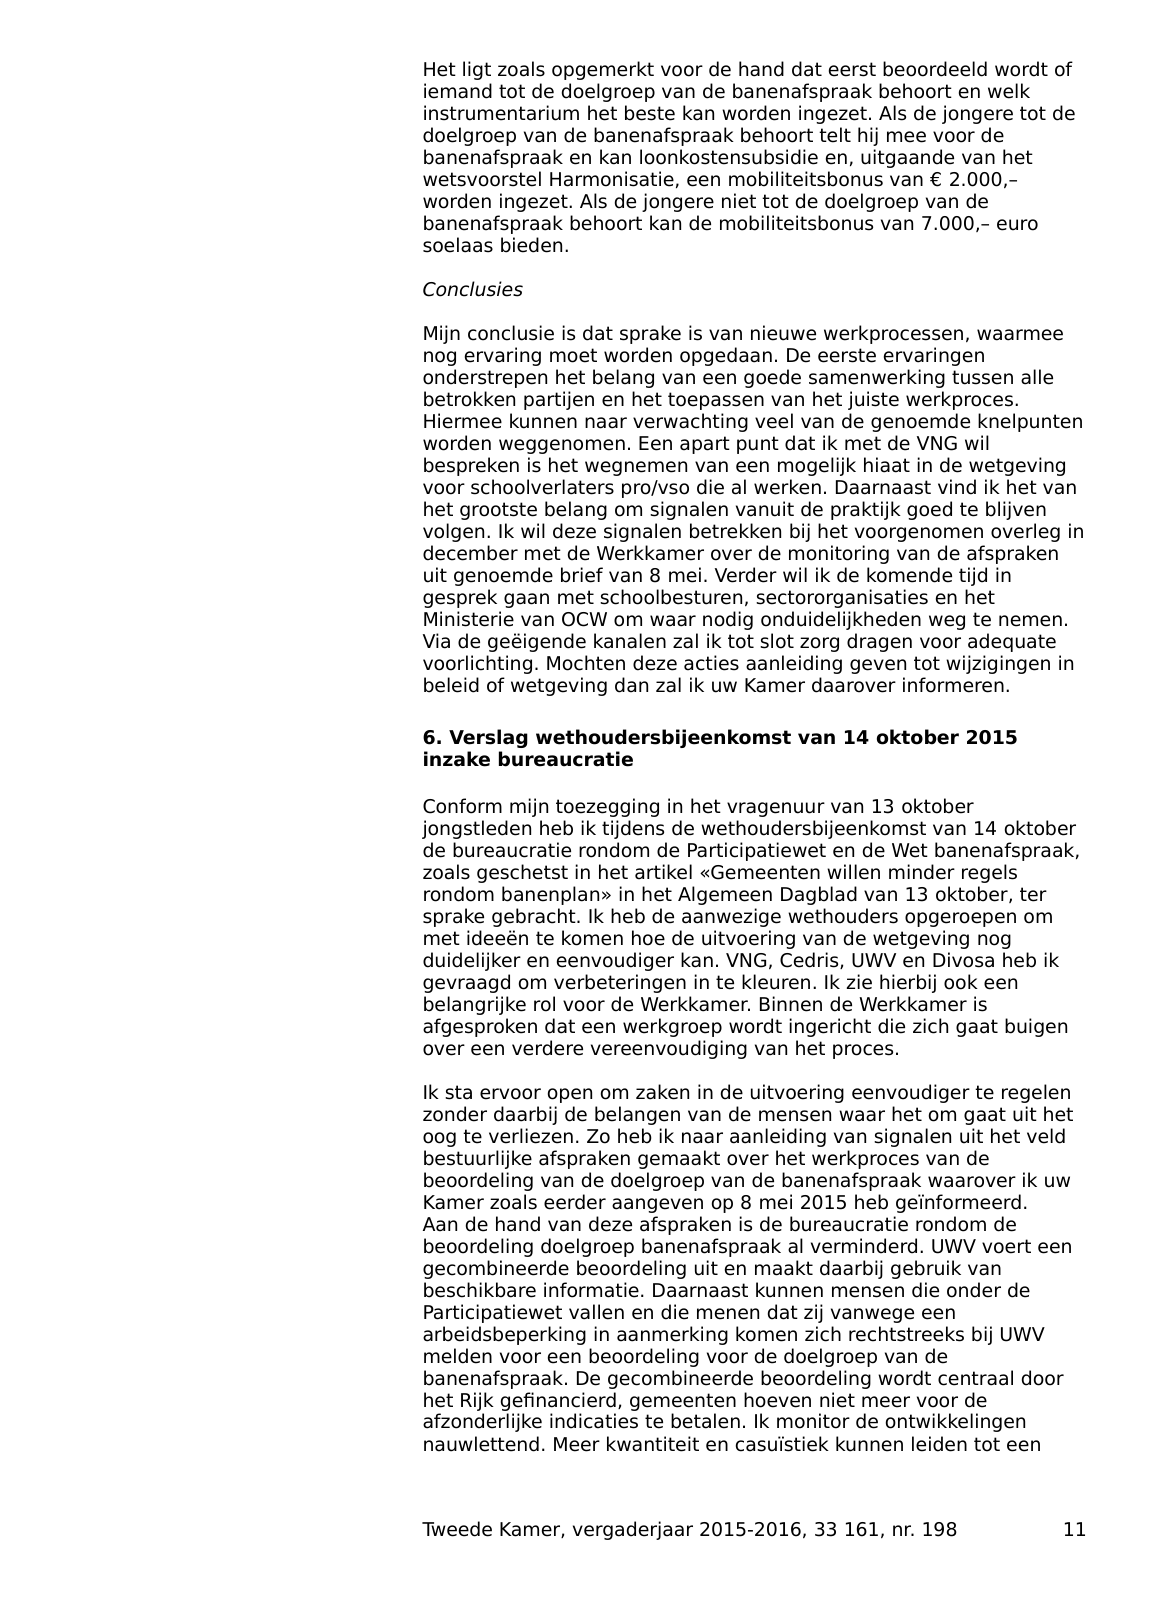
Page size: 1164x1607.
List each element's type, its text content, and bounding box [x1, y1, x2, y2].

text Conform mijn toezegging in het vragenuur van 13 oktober jongstleden heb ik tijdens de wethoudersbijeenkomst van 14 oktober de bureaucratie rondom de Participatiewet en de Wet banenafspraak, zoals geschetst in het artikel «Gemeenten willen minder regels rondom banenplan» in het Algemeen Dagblad van 13 oktober, ter sprake gebracht. Ik heb de aanwezige wethouders opgeroepen om met ideeën te komen hoe de uitvoering van de wetgeving nog duidelijker en eenvoudiger kan. VNG, Cedris, UWV en Divosa heb ik gevraagd om verbeteringen in te kleuren. Ik zie hierbij ook een belangrijke rol voor de Werkkamer. Binnen de Werkkamer is afgesproken dat een werkgroep wordt ingericht die zich gaat buigen over een verdere vereenvoudiging van het proces. [422, 796, 1087, 1059]
text Het ligt zoals opgemerkt voor de hand dat eerst beoordeeld wordt of iemand tot de doelgroep van de banenafspraak behoort en welk instrumentarium het beste kan worden ingezet. Als de jongere tot de doelgroep van de banenafspraak behoort telt hij mee voor de banenafspraak en kan loonkostensubsidie en, uitgaande van het wetsvoorstel Harmonisatie, een mobiliteitsbonus van € 2.000,– worden ingezet. Als de jongere niet tot de doelgroep van de banenafspraak behoort kan de mobiliteitsbonus van 7.000,– euro soelaas bieden. [422, 59, 1087, 257]
text Ik sta ervoor open om zaken in de uitvoering eenvoudiger te regelen zonder daarbij de belangen van de mensen waar het om gaat uit het oog te verliezen. Zo heb ik naar aanleiding van signalen uit het veld bestuurlijke afspraken gemaakt over het werkproces van de beoordeling van de doelgroep van de banenafspraak waarover ik uw Kamer zoals eerder aangeven op 8 mei 2015 heb geïnformeerd. [422, 1082, 1087, 1214]
text Aan de hand van deze afspraken is de bureaucratie rondom de beoordeling doelgroep banenafspraak al verminderd. UWV voert een gecombineerde beoordeling uit en maakt daarbij gebruik van beschikbare informatie. Daarnaast kunnen mensen die onder de Participatiewet vallen en die menen dat zij vanwege een arbeidsbeperking in aanmerking komen zich rechtstreeks bij UWV melden voor een beoordeling voor de doelgroep van de banenafspraak. De gecombineerde beoordeling wordt centraal door het Rijk gefinancierd, gemeenten hoeven niet meer voor de afzonderlijke indicaties te betalen. Ik monitor de ontwikkelingen nauwlettend. Meer kwantiteit en casuïstiek kunnen leiden tot een [422, 1214, 1087, 1455]
subtitle Conclusies [422, 279, 1087, 301]
text Mijn conclusie is dat sprake is van nieuwe werkprocessen, waarmee nog ervaring moet worden opgedaan. De eerste ervaringen onderstrepen het belang van een goede samenwerking tussen alle betrokken partijen en het toepassen van het juiste werkproces. Hiermee kunnen naar verwachting veel van de genoemde knelpunten worden weggenomen. Een apart punt dat ik met de VNG wil bespreken is het wegnemen van een mogelijk hiaat in de wetgeving voor schoolverlaters pro/vso die al werken. Daarnaast vind ik het van het grootste belang om signalen vanuit de praktijk goed te blijven volgen. Ik wil deze signalen betrekken bij het voorgenomen overleg in december met de Werkkamer over de monitoring van de afspraken uit genoemde brief van 8 mei. Verder wil ik de komende tijd in gesprek gaan met schoolbesturen, sectororganisaties en het Ministerie van OCW om waar nodig onduidelijkheden weg te nemen. Via de geëigende kanalen zal ik tot slot zorg dragen voor adequate voorlichting. Mochten deze acties aanleiding geven tot wijzigingen in beleid of wetgeving dan zal ik uw Kamer daarover informeren. [422, 323, 1087, 697]
subtitle 6. Verslag wethoudersbijeenkomst van 14 oktober 2015 inzake bureaucratie [422, 727, 1087, 771]
